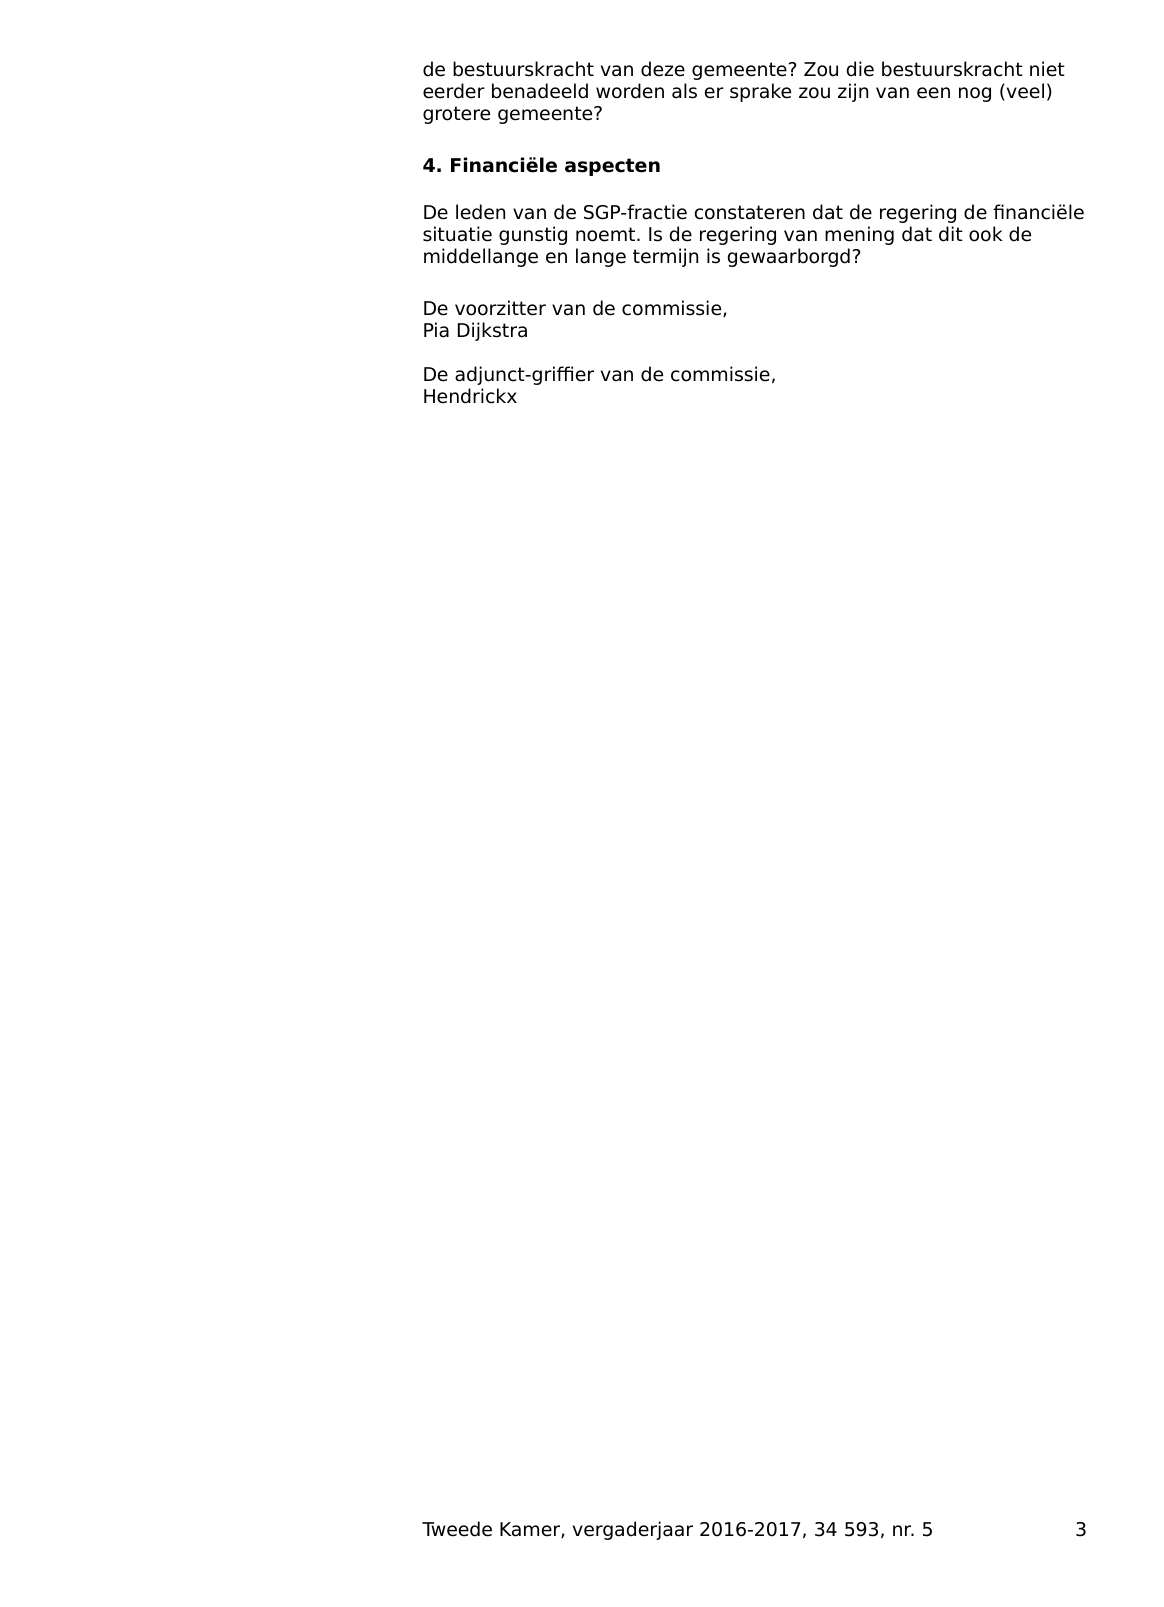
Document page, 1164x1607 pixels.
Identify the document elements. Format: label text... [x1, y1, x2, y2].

text De leden van de SGP-fractie constateren dat de regering de financiële situatie gunstig noemt. Is de regering van mening dat dit ook de middellange en lange termijn is gewaarborgd? [422, 202, 1087, 268]
text de bestuurskracht van deze gemeente? Zou die bestuurskracht niet eerder benadeeld worden als er sprake zou zijn van een nog (veel) grotere gemeente? [422, 59, 1087, 125]
subtitle 4. Financiële aspecten [422, 155, 1087, 177]
text De adjunct-griffier van de commissie, Hendrickx [422, 364, 1087, 408]
text De voorzitter van de commissie, Pia Dijkstra [422, 298, 1087, 342]
